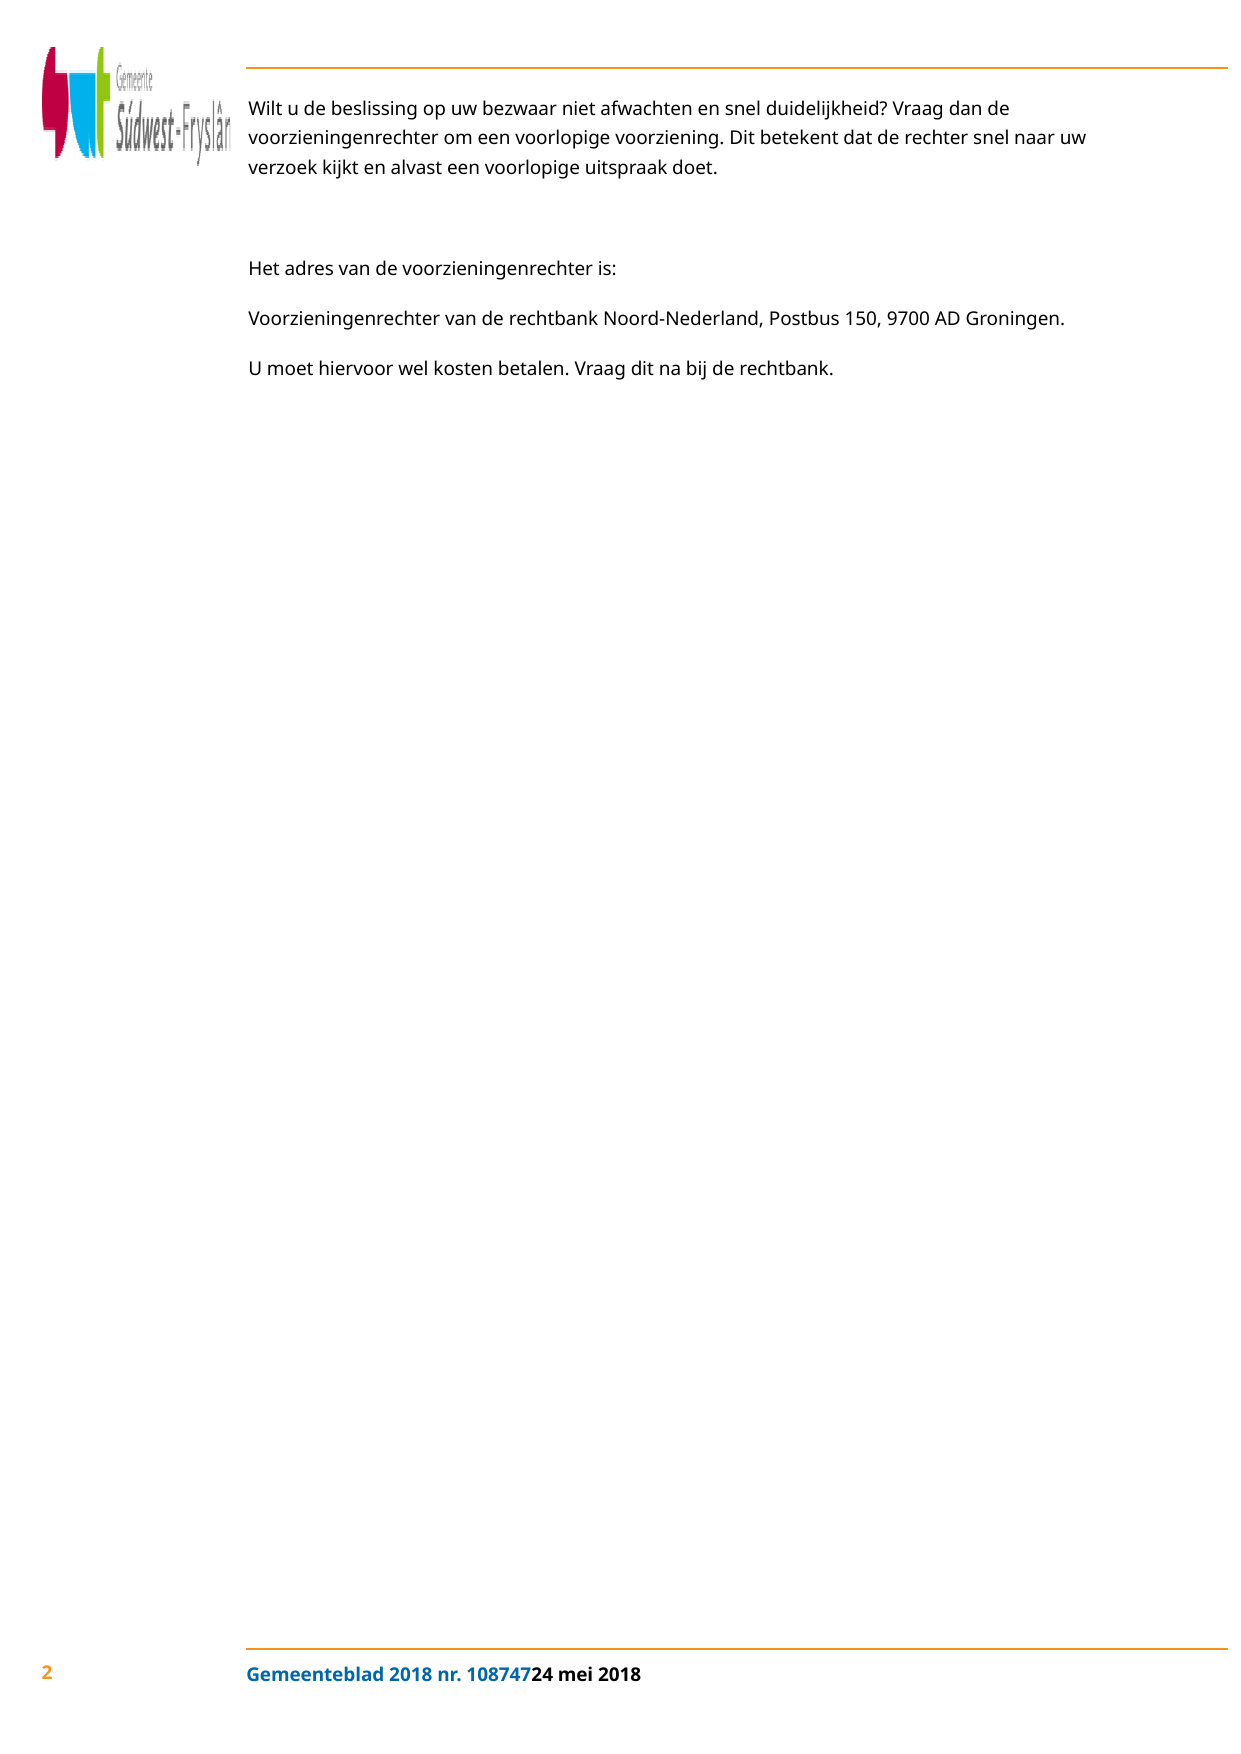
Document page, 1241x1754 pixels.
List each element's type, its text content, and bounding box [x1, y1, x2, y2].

text U moet hiervoor wel kosten betalen. Vraag dit na bij de rechtbank. [248, 356, 1152, 381]
text Wilt u de beslissing op uw bezwaar niet afwachten en snel duidelijkheid? Vraag dan de voorzieningenrechter om een voorlopige voorziening. Dit betekent dat de rechter snel naar uw verzoek kijkt en alvast een voorlopige uitspraak doet. [248, 95, 1152, 180]
picture [41, 47, 231, 172]
text Het adres van de voorzieningenrechter is: [248, 255, 1152, 281]
text Voorzieningenrechter van de rechtbank Noord-Nederland, Postbus 150, 9700 AD Groningen. [248, 305, 1152, 331]
